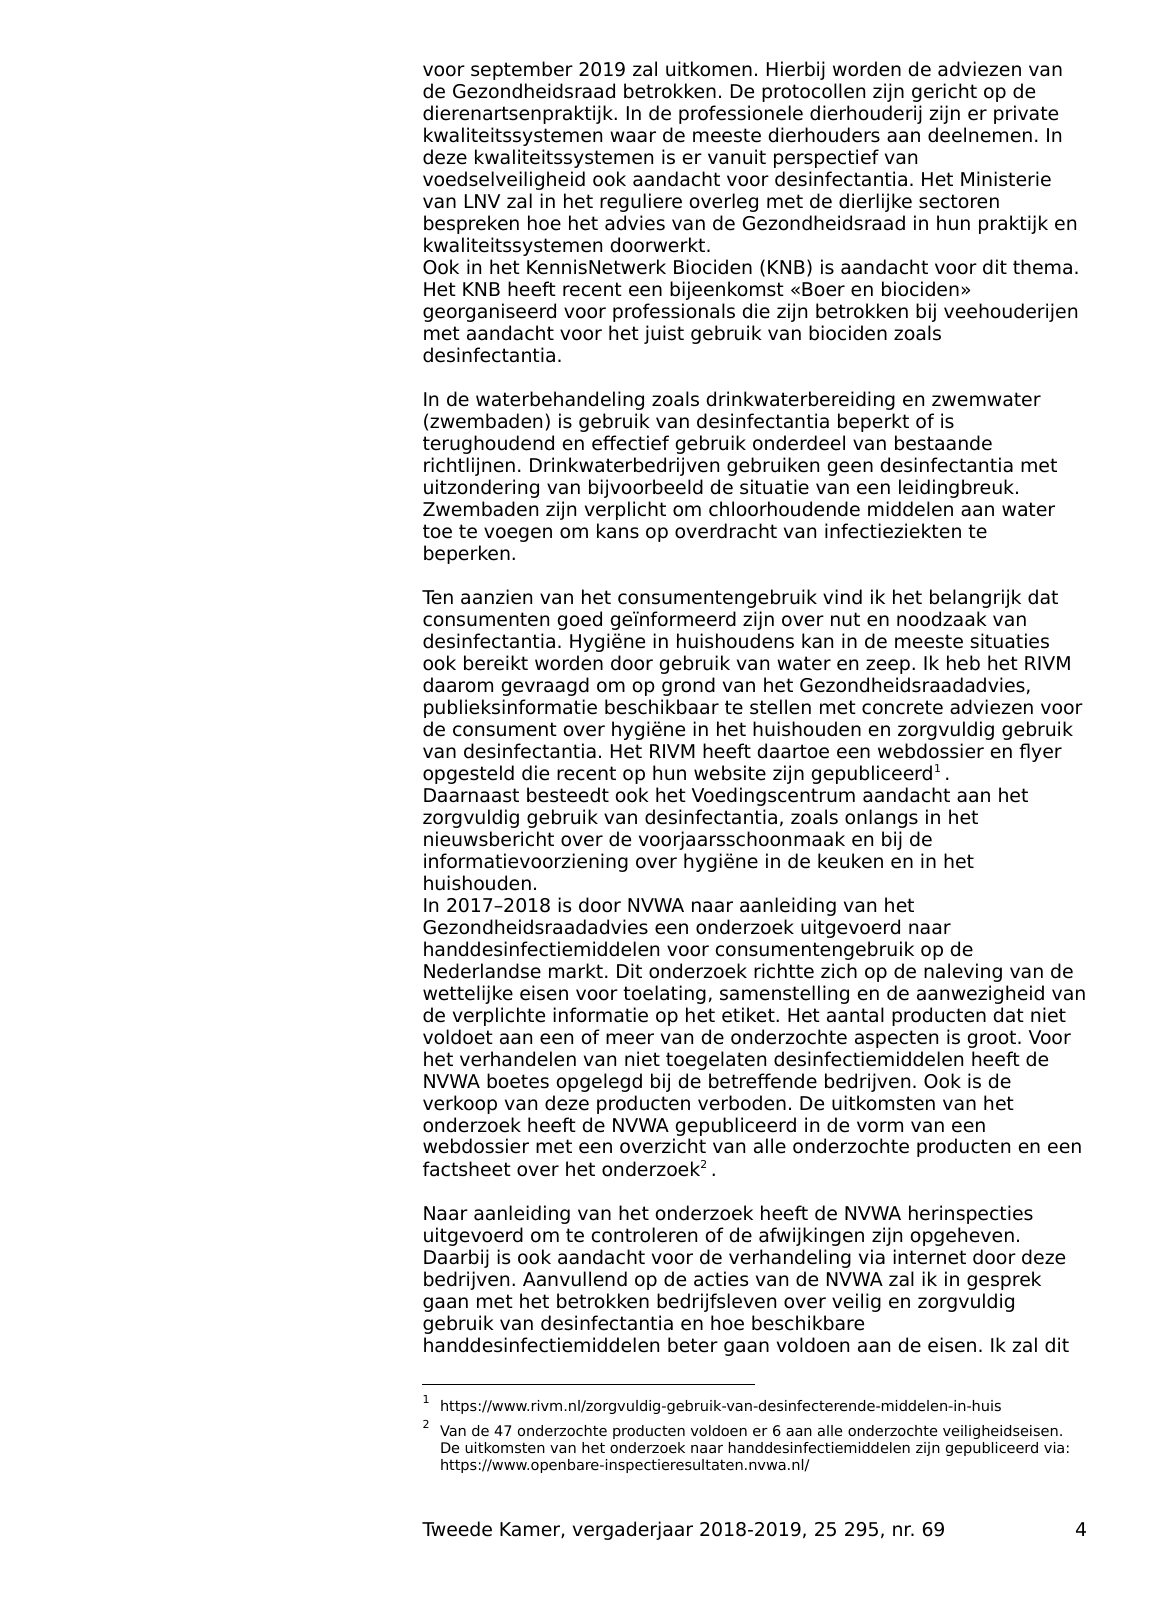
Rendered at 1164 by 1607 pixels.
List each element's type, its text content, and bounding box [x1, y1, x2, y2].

text https://www.rivm.nl/zorgvuldig-gebruik-van-desinfecterende-middelen-in-huis [422, 1393, 1087, 1416]
text Naar aanleiding van het onderzoek heeft de NVWA herinspecties uitgevoerd om te controleren of de afwijkingen zijn opgeheven. Daarbij is ook aandacht voor de verhandeling via internet door deze bedrijven. Aanvullend op de acties van de NVWA zal ik in gesprek gaan met het betrokken bedrijfsleven over veilig en zorgvuldig gebruik van desinfectantia en hoe beschikbare handdesinfectiemiddelen beter gaan voldoen aan de eisen. Ik zal dit [422, 1203, 1087, 1356]
text Ten aanzien van het consumentengebruik vind ik het belangrijk dat consumenten goed geïnformeerd zijn over nut en noodzaak van desinfectantia. Hygiëne in huishoudens kan in de meeste situaties ook bereikt worden door gebruik van water en zeep. Ik heb het RIVM daarom gevraagd om op grond van het Gezondheidsraadadvies, publieksinformatie beschikbaar te stellen met concrete adviezen voor de consument over hygiëne in het huishouden en zorgvuldig gebruik van desinfectantia. Het RIVM heeft daartoe een webdossier en flyer opgesteld die recent op hun website zijn gepubliceerd. [422, 587, 1087, 785]
text Ook in het KennisNetwerk Biociden (KNB) is aandacht voor dit thema. Het KNB heeft recent een bijeenkomst «Boer en biociden» georganiseerd voor professionals die zijn betrokken bij veehouderijen met aandacht voor het juist gebruik van biociden zoals desinfectantia. [422, 257, 1087, 367]
text In 2017–2018 is door NVWA naar aanleiding van het Gezondheidsraadadvies een onderzoek uitgevoerd naar handdesinfectiemiddelen voor consumentengebruik op de Nederlandse markt. Dit onderzoek richtte zich op de naleving van de wettelijke eisen voor toelating, samenstelling en de aanwezigheid van de verplichte informatie op het etiket. Het aantal producten dat niet voldoet aan een of meer van de onderzochte aspecten is groot. Voor het verhandelen van niet toegelaten desinfectiemiddelen heeft de NVWA boetes opgelegd bij de betreffende bedrijven. Ook is de verkoop van deze producten verboden. De uitkomsten van het onderzoek heeft de NVWA gepubliceerd in de vorm van een webdossier met een overzicht van alle onderzochte producten en een factsheet over het onderzoek. [422, 895, 1087, 1180]
text Van de 47 onderzochte producten voldoen er 6 aan alle onderzochte veiligheidseisen. De uitkomsten van het onderzoek naar handdesinfectiemiddelen zijn gepubliceerd via: https://www.openbare-inspectieresultaten.nvwa.nl/ [422, 1418, 1087, 1474]
text In de waterbehandeling zoals drinkwaterbereiding en zwemwater (zwembaden) is gebruik van desinfectantia beperkt of is terughoudend en effectief gebruik onderdeel van bestaande richtlijnen. Drinkwaterbedrijven gebruiken geen desinfectantia met uitzondering van bijvoorbeeld de situatie van een leidingbreuk. Zwembaden zijn verplicht om chloorhoudende middelen aan water toe te voegen om kans op overdracht van infectieziekten te beperken. [422, 389, 1087, 565]
text Daarnaast besteedt ook het Voedingscentrum aandacht aan het zorgvuldig gebruik van desinfectantia, zoals onlangs in het nieuwsbericht over de voorjaarsschoonmaak en bij de informatievoorziening over hygiëne in de keuken en in het huishouden. [422, 785, 1087, 895]
text voor september 2019 zal uitkomen. Hierbij worden de adviezen van de Gezondheidsraad betrokken. De protocollen zijn gericht op de dierenartsenpraktijk. In de professionele dierhouderij zijn er private kwaliteitssystemen waar de meeste dierhouders aan deelnemen. In deze kwaliteitssystemen is er vanuit perspectief van voedselveiligheid ook aandacht voor desinfectantia. Het Ministerie van LNV zal in het reguliere overleg met de dierlijke sectoren bespreken hoe het advies van de Gezondheidsraad in hun praktijk en kwaliteitssystemen doorwerkt. [422, 59, 1087, 257]
